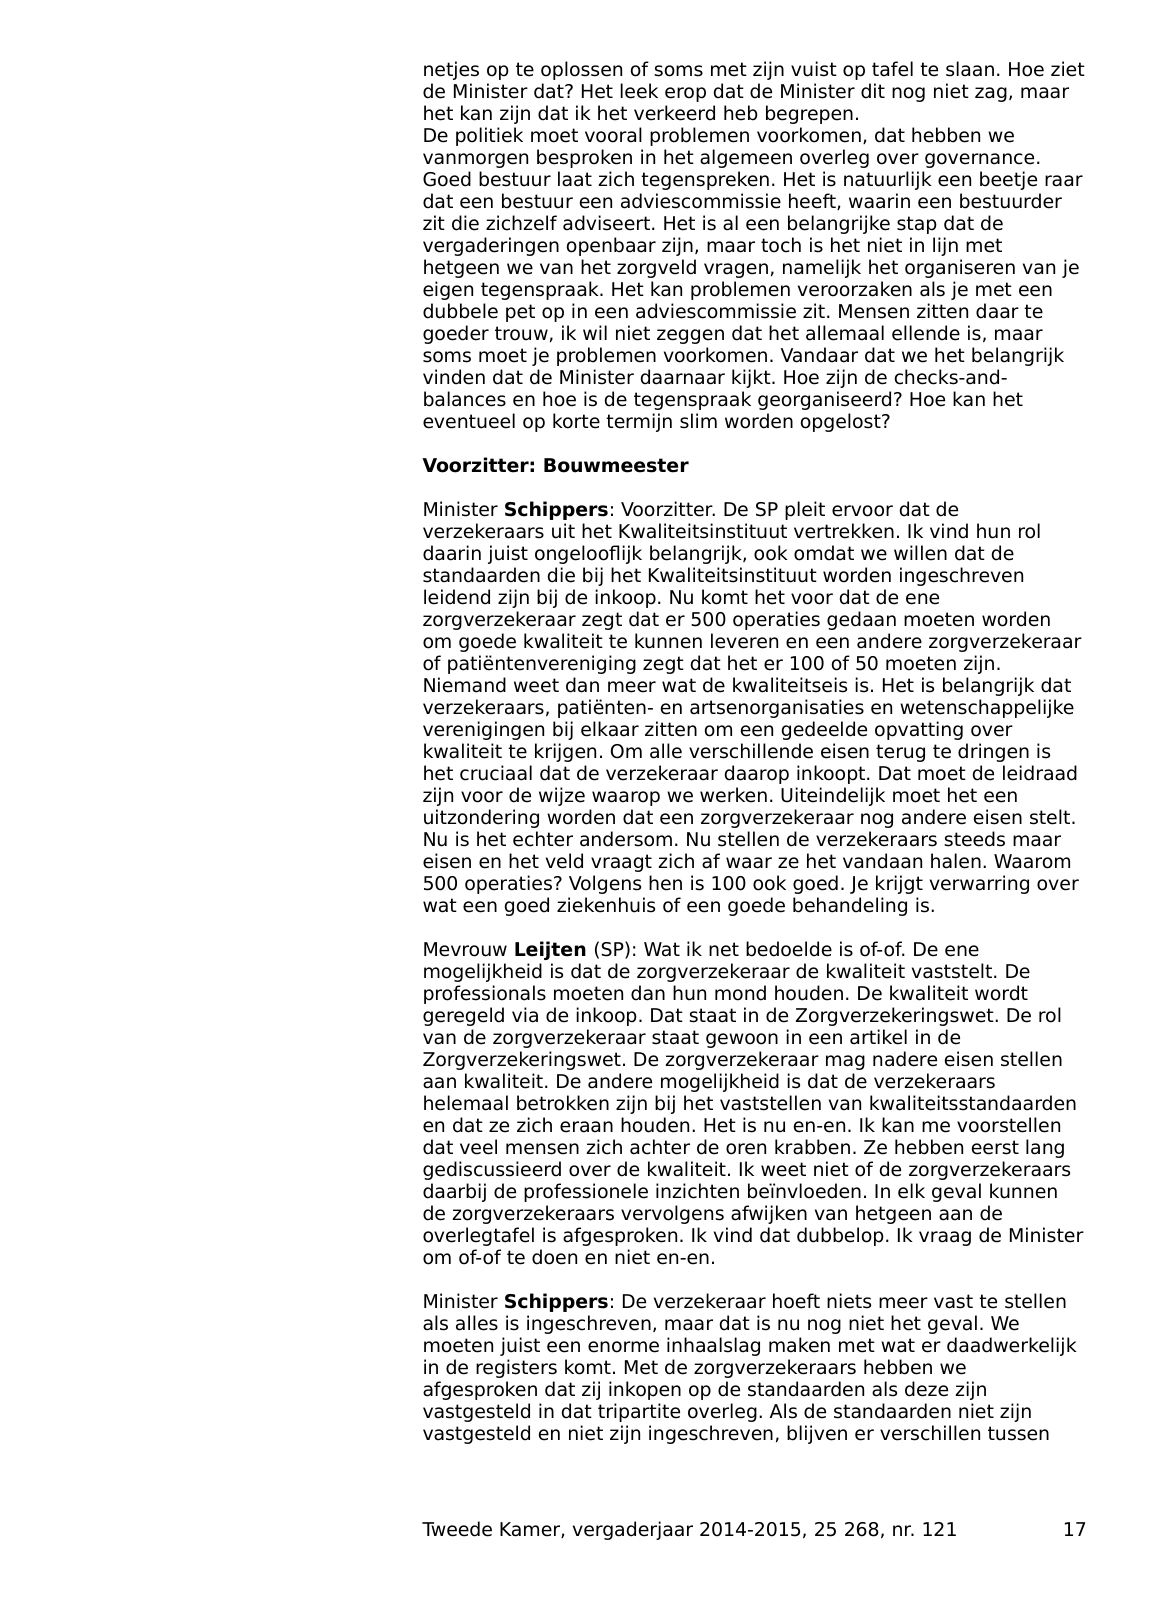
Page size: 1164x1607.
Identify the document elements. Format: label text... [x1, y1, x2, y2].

text Mevrouw Leijten (SP): Wat ik net bedoelde is of-of. De ene mogelijkheid is dat de zorgverzekeraar de kwaliteit vaststelt. De professionals moeten dan hun mond houden. De kwaliteit wordt geregeld via de inkoop. Dat staat in de Zorgverzekeringswet. De rol van de zorgverzekeraar staat gewoon in een artikel in de Zorgverzekeringswet. De zorgverzekeraar mag nadere eisen stellen aan kwaliteit. De andere mogelijkheid is dat de verzekeraars helemaal betrokken zijn bij het vaststellen van kwaliteitsstandaarden en dat ze zich eraan houden. Het is nu en-en. Ik kan me voorstellen dat veel mensen zich achter de oren krabben. Ze hebben eerst lang gediscussieerd over de kwaliteit. Ik weet niet of de zorgverzekeraars daarbij de professionele inzichten beïnvloeden. In elk geval kunnen de zorgverzekeraars vervolgens afwijken van hetgeen aan de overlegtafel is afgesproken. Ik vind dat dubbelop. Ik vraag de Minister om of-of te doen en niet en-en. [422, 939, 1087, 1268]
text Minister Schippers: De verzekeraar hoeft niets meer vast te stellen als alles is ingeschreven, maar dat is nu nog niet het geval. We moeten juist een enorme inhaalslag maken met wat er daadwerkelijk in de registers komt. Met de zorgverzekeraars hebben we afgesproken dat zij inkopen op de standaarden als deze zijn vastgesteld in dat tripartite overleg. Als de standaarden niet zijn vastgesteld en niet zijn ingeschreven, blijven er verschillen tussen [422, 1291, 1087, 1444]
text Minister Schippers: Voorzitter. De SP pleit ervoor dat de verzekeraars uit het Kwaliteitsinstituut vertrekken. Ik vind hun rol daarin juist ongelooflijk belangrijk, ook omdat we willen dat de standaarden die bij het Kwaliteitsinstituut worden ingeschreven leidend zijn bij de inkoop. Nu komt het voor dat de ene zorgverzekeraar zegt dat er 500 operaties gedaan moeten worden om goede kwaliteit te kunnen leveren en een andere zorgverzekeraar of patiëntenvereniging zegt dat het er 100 of 50 moeten zijn. Niemand weet dan meer wat de kwaliteitseis is. Het is belangrijk dat verzekeraars, patiënten- en artsenorganisaties en wetenschappelijke verenigingen bij elkaar zitten om een gedeelde opvatting over kwaliteit te krijgen. Om alle verschillende eisen terug te dringen is het cruciaal dat de verzekeraar daarop inkoopt. Dat moet de leidraad zijn voor de wijze waarop we werken. Uiteindelijk moet het een uitzondering worden dat een zorgverzekeraar nog andere eisen stelt. Nu is het echter andersom. Nu stellen de verzekeraars steeds maar eisen en het veld vraagt zich af waar ze het vandaan halen. Waarom 500 operaties? Volgens hen is 100 ook goed. Je krijgt verwarring over wat een goed ziekenhuis of een goede behandeling is. [422, 499, 1087, 917]
subtitle Voorzitter: Bouwmeester [422, 455, 1087, 477]
text De politiek moet vooral problemen voorkomen, dat hebben we vanmorgen besproken in het algemeen overleg over governance. Goed bestuur laat zich tegenspreken. Het is natuurlijk een beetje raar dat een bestuur een adviescommissie heeft, waarin een bestuurder zit die zichzelf adviseert. Het is al een belangrijke stap dat de vergaderingen openbaar zijn, maar toch is het niet in lijn met hetgeen we van het zorgveld vragen, namelijk het organiseren van je eigen tegenspraak. Het kan problemen veroorzaken als je met een dubbele pet op in een adviescommissie zit. Mensen zitten daar te goeder trouw, ik wil niet zeggen dat het allemaal ellende is, maar soms moet je problemen voorkomen. Vandaar dat we het belangrijk vinden dat de Minister daarnaar kijkt. Hoe zijn de checks-and-balances en hoe is de tegenspraak georganiseerd? Hoe kan het eventueel op korte termijn slim worden opgelost? [422, 125, 1087, 433]
text netjes op te oplossen of soms met zijn vuist op tafel te slaan. Hoe ziet de Minister dat? Het leek erop dat de Minister dit nog niet zag, maar het kan zijn dat ik het verkeerd heb begrepen. [422, 59, 1087, 125]
